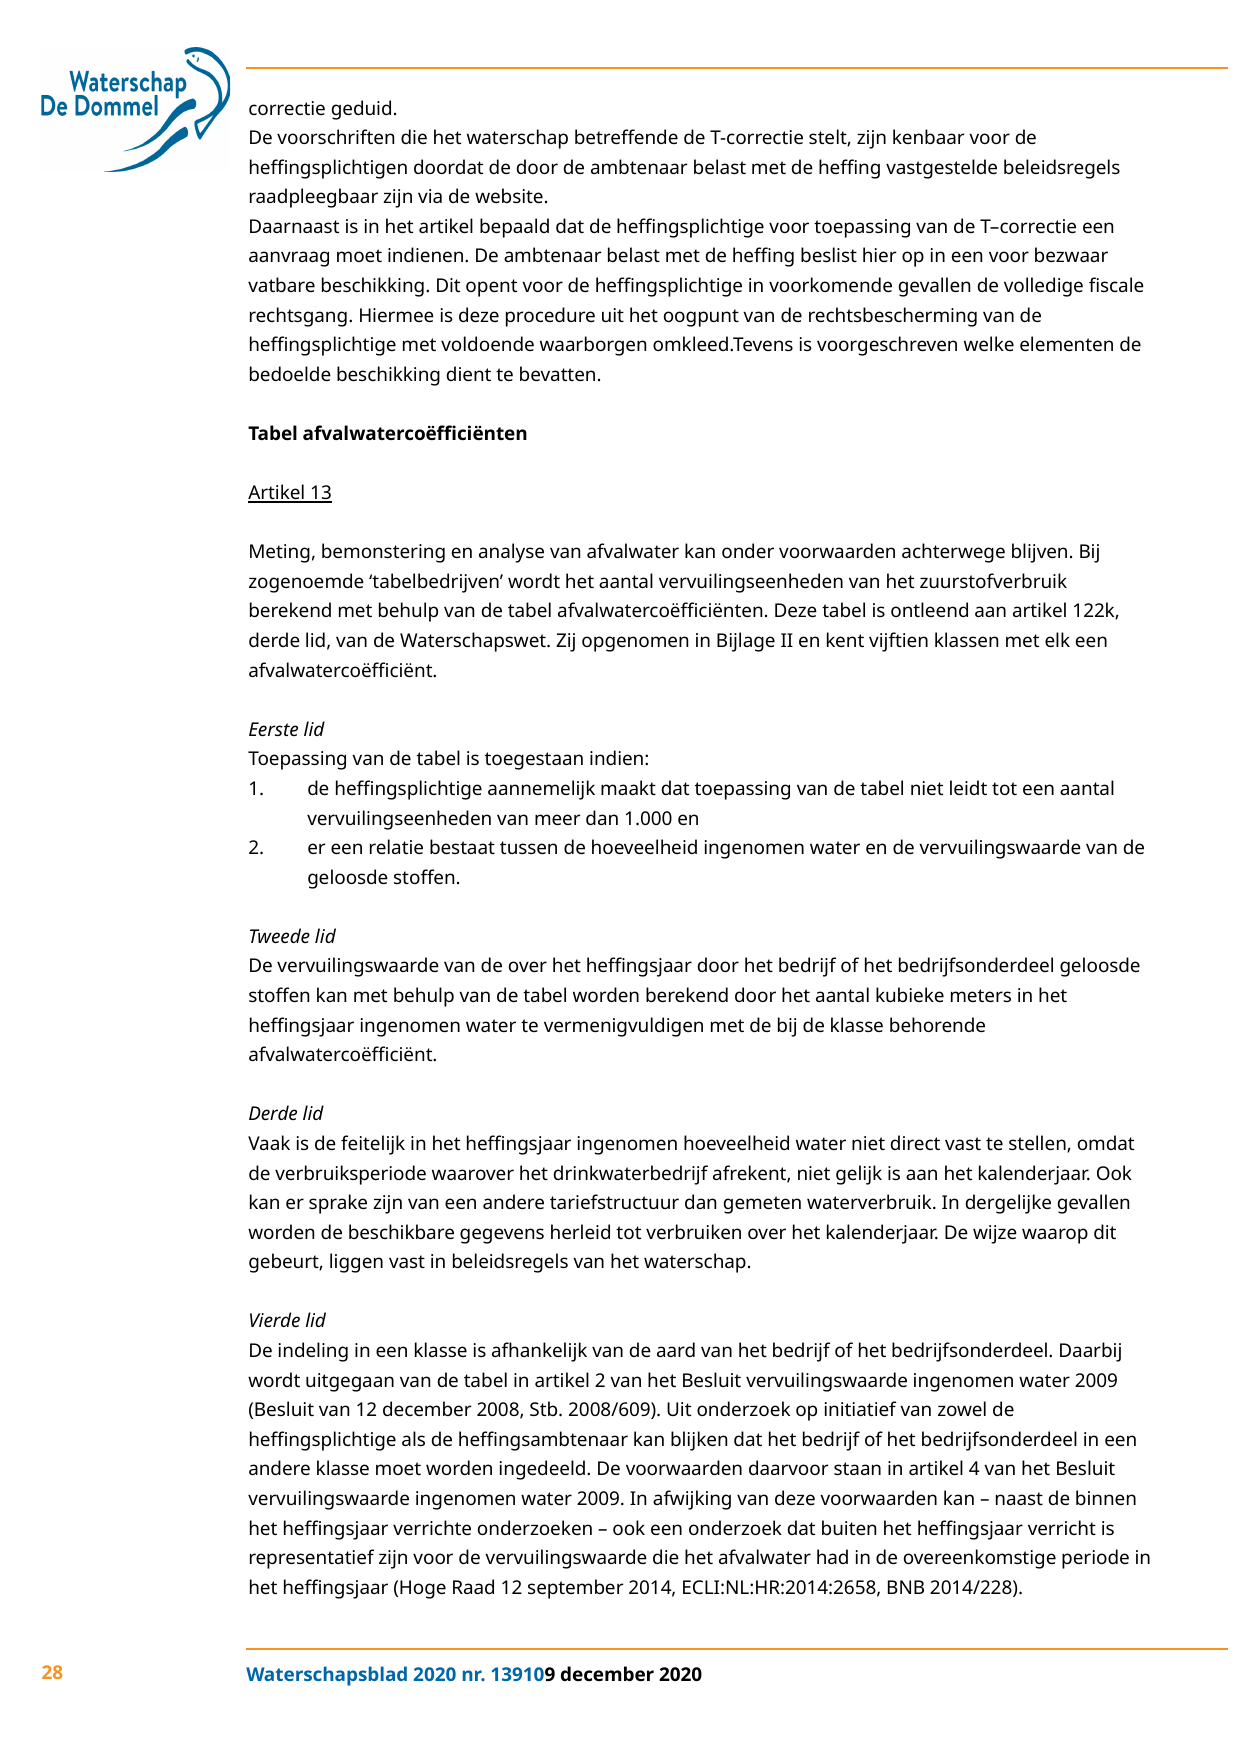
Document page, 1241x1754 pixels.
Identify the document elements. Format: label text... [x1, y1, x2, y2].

text De voorschriften die het waterschap betreffende de T-correctie stelt, zijn kenbaar voor de heffingsplichtigen doordat de door de ambtenaar belast met de heffing vastgestelde beleidsregels raadpleegbaar zijn via de website. [248, 124, 1152, 209]
text Meting, bemonstering en analyse van afvalwater kan onder voorwaarden achterwege blijven. Bij zogenoemde ‘tabelbedrijven’ wordt het aantal vervuilingseenheden van het zuurstofverbruik berekend met behulp van de tabel afvalwatercoëfficiënten. Deze tabel is ontleend aan artikel 122k, derde lid, van de Waterschapswet. Zij opgenomen in Bijlage II en kent vijftien klassen met elk een afvalwatercoëfficiënt. [248, 538, 1152, 683]
text Daarnaast is in het artikel bepaald dat de heffingsplichtige voor toepassing van de T–correctie een aanvraag moet indienen. De ambtenaar belast met de heffing beslist hier op in een voor bezwaar vatbare beschikking. Dit opent voor de heffingsplichtige in voorkomende gevallen de volledige fiscale rechtsgang. Hiermee is deze procedure uit het oogpunt van de rechtsbescherming van de heffingsplichtige met voldoende waarborgen omkleed.Tevens is voorgeschreven welke elementen de bedoelde beschikking dient te bevatten. [248, 213, 1152, 387]
picture [41, 47, 231, 172]
text Tweede lid [248, 923, 1152, 949]
picture [45, 99, 51, 111]
text Vaak is de feitelijk in het heffingsjaar ingenomen hoeveelheid water niet direct vast te stellen, omdat de verbruiksperiode waarover het drinkwaterbedrijf afrekent, niet gelijk is aan het kalenderjaar. Ook kan er sprake zijn van een andere tariefstructuur dan gemeten waterverbruik. In dergelijke gevallen worden de beschikbare gegevens herleid tot verbruiken over het kalenderjaar. De wijze waarop dit gebeurt, liggen vast in beleidsregels van het waterschap. [248, 1130, 1152, 1274]
text De indeling in een klasse is afhankelijk van de aard van het bedrijf of het bedrijfsonderdeel. Daarbij wordt uitgegaan van de tabel in artikel 2 van het Besluit vervuilingswaarde ingenomen water 2009 (Besluit van 12 december 2008, Stb. 2008/609). Uit onderzoek op initiatief van zowel de heffingsplichtige als de heffingsambtenaar kan blijken dat het bedrijf of het bedrijfsonderdeel in een andere klasse moet worden ingedeeld. De voorwaarden daarvoor staan in artikel 4 van het Besluit vervuilingswaarde ingenomen water 2009. In afwijking van deze voorwaarden kan – naast de binnen het heffingsjaar verrichte onderzoeken – ook een onderzoek dat buiten het heffingsjaar verricht is representatief zijn voor de vervuilingswaarde die het afvalwater had in de overeenkomstige periode in het heffingsjaar (Hoge Raad 12 september 2014, ECLI:NL:HR:2014:2658, BNB 2014/228). [248, 1337, 1152, 1600]
text Vierde lid [248, 1308, 1152, 1333]
picture [198, 118, 210, 131]
text Eerste lid [248, 716, 1152, 742]
picture [204, 47, 231, 76]
text Artikel 13 [248, 479, 1152, 505]
text Derde lid [248, 1101, 1152, 1126]
text De vervuilingswaarde van de over het heffingsjaar door het bedrijf of het bedrijfsonderdeel geloosde stoffen kan met behulp van de tabel worden berekend door het aantal kubieke meters in het heffingsjaar ingenomen water te vermenigvuldigen met de bij de klasse behorende afvalwatercoëfficiënt. [248, 953, 1152, 1067]
text Toepassing van de tabel is toegestaan indien: [248, 746, 1152, 771]
text Tabel afvalwatercoëfficiënten [248, 420, 1152, 446]
list er een relatie bestaat tussen de hoeveelheid ingenomen water en de vervuilingswaarde van de geloosde stoffen. [248, 834, 1152, 890]
text correctie geduid. [248, 95, 1152, 121]
list de heffingsplichtige aannemelijk maakt dat toepassing van de tabel niet leidt tot een aantal vervuilingseenheden van meer dan 1.000 en [248, 775, 1152, 831]
